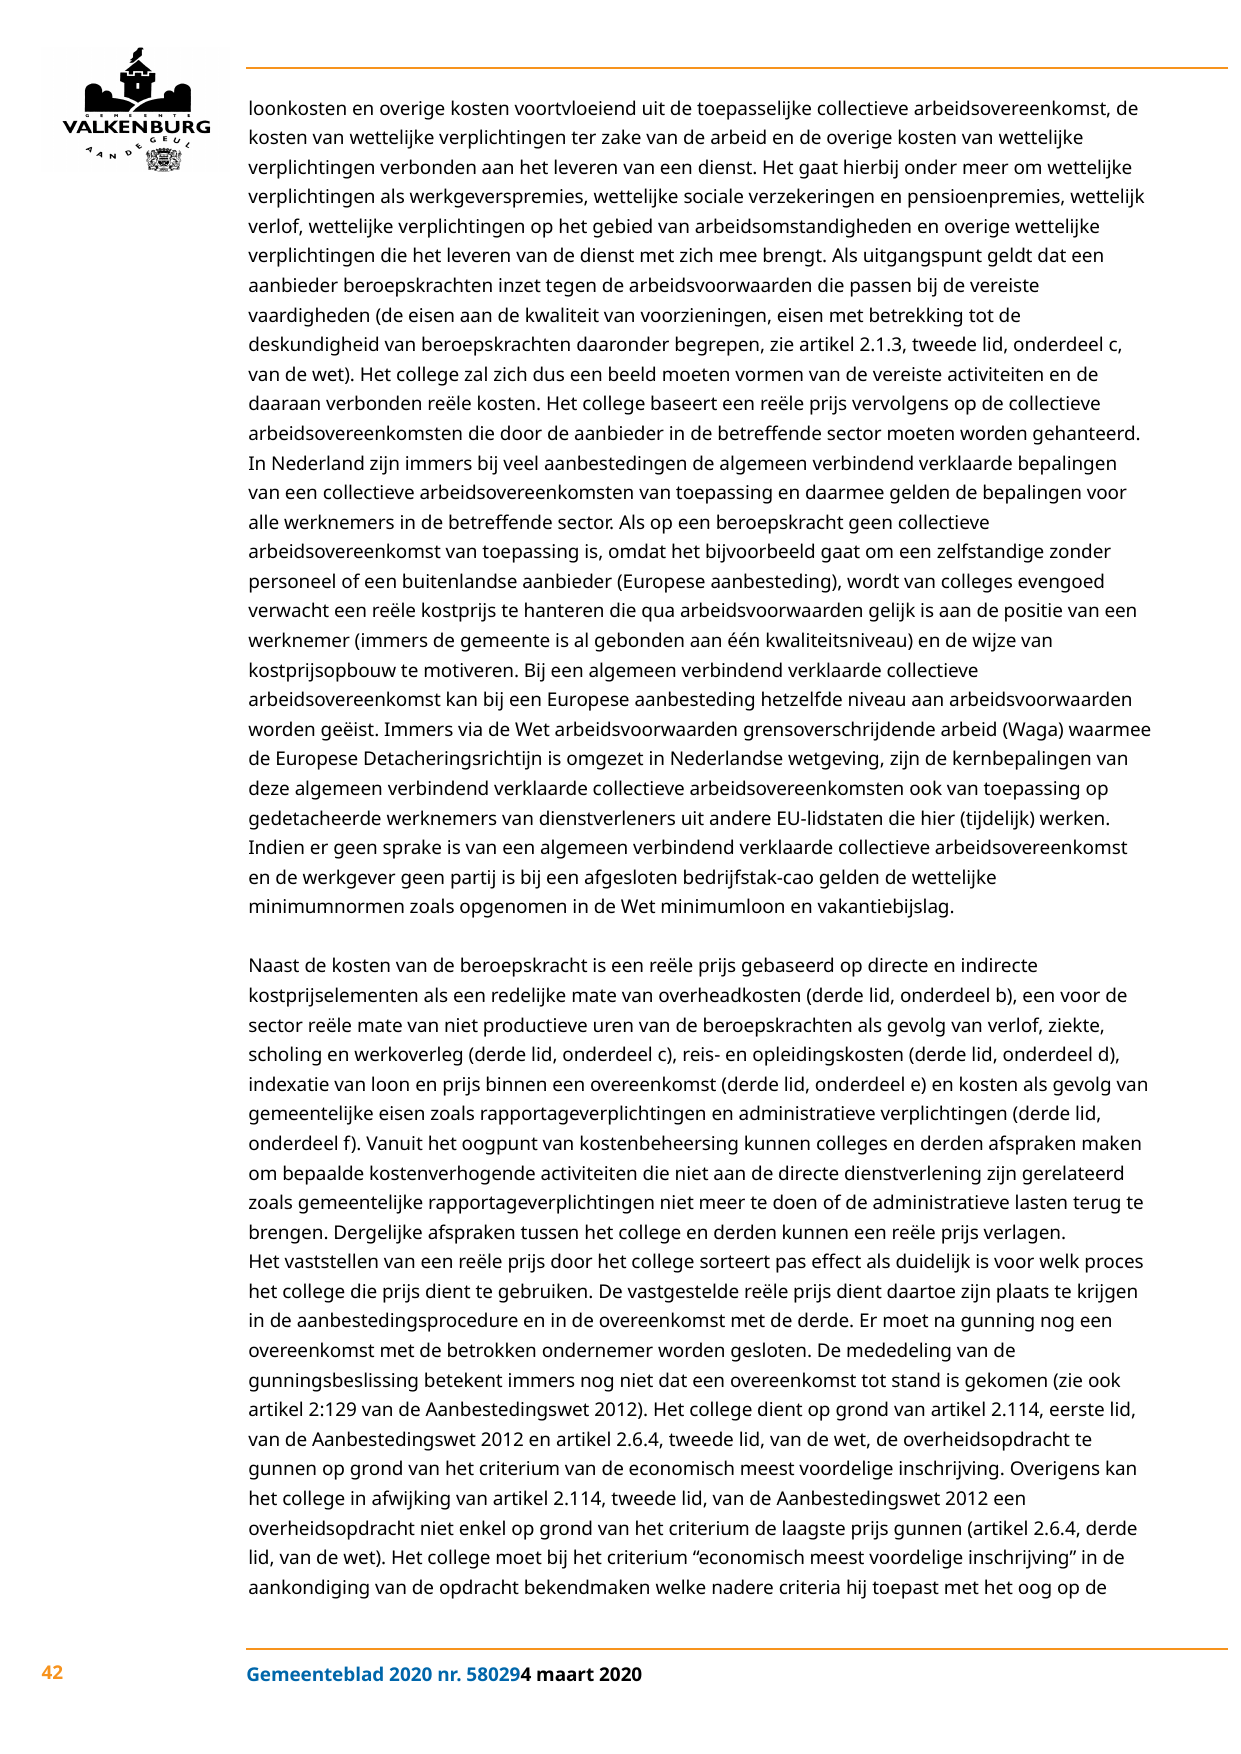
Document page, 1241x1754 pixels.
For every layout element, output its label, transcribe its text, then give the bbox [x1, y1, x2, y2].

text loonkosten en overige kosten voortvloeiend uit de toepasselijke collectieve arbeidsovereenkomst, de kosten van wettelijke verplichtingen ter zake van de arbeid en de overige kosten van wettelijke verplichtingen verbonden aan het leveren van een dienst. Het gaat hierbij onder meer om wettelijke verplichtingen als werkgeverspremies, wettelijke sociale verzekeringen en pensioenpremies, wettelijk verlof, wettelijke verplichtingen op het gebied van arbeidsomstandigheden en overige wettelijke verplichtingen die het leveren van de dienst met zich mee brengt. Als uitgangspunt geldt dat een aanbieder beroepskrachten inzet tegen de arbeidsvoorwaarden die passen bij de vereiste vaardigheden (de eisen aan de kwaliteit van voorzieningen, eisen met betrekking tot de deskundigheid van beroepskrachten daaronder begrepen, zie artikel 2.1.3, tweede lid, onderdeel c, van de wet). Het college zal zich dus een beeld moeten vormen van de vereiste activiteiten en de daaraan verbonden reële kosten. Het college baseert een reële prijs vervolgens op de collectieve arbeidsovereenkomsten die door de aanbieder in de betreffende sector moeten worden gehanteerd. In Nederland zijn immers bij veel aanbestedingen de algemeen verbindend verklaarde bepalingen van een collectieve arbeidsovereenkomsten van toepassing en daarmee gelden de bepalingen voor alle werknemers in de betreffende sector. Als op een beroepskracht geen collectieve arbeidsovereenkomst van toepassing is, omdat het bijvoorbeeld gaat om een zelfstandige zonder personeel of een buitenlandse aanbieder (Europese aanbesteding), wordt van colleges evengoed verwacht een reële kostprijs te hanteren die qua arbeidsvoorwaarden gelijk is aan de positie van een werknemer (immers de gemeente is al gebonden aan één kwaliteitsniveau) en de wijze van kostprijsopbouw te motiveren. Bij een algemeen verbindend verklaarde collectieve arbeidsovereenkomst kan bij een Europese aanbesteding hetzelfde niveau aan arbeidsvoorwaarden worden geëist. Immers via de Wet arbeidsvoorwaarden grensoverschrijdende arbeid (Waga) waarmee de Europese Detacheringsrichtijn is omgezet in Nederlandse wetgeving, zijn de kernbepalingen van deze algemeen verbindend verklaarde collectieve arbeidsovereenkomsten ook van toepassing op gedetacheerde werknemers van dienstverleners uit andere EU-lidstaten die hier (tijdelijk) werken. Indien er geen sprake is van een algemeen verbindend verklaarde collectieve arbeidsovereenkomst en de werkgever geen partij is bij een afgesloten bedrijfstak-cao gelden de wettelijke minimumnormen zoals opgenomen in de Wet minimumloon en vakantiebijslag. [248, 95, 1152, 919]
picture [41, 47, 231, 172]
text Naast de kosten van de beroepskracht is een reële prijs gebaseerd op directe en indirecte kostprijselementen als een redelijke mate van overheadkosten (derde lid, onderdeel b), een voor de sector reële mate van niet productieve uren van de beroepskrachten als gevolg van verlof, ziekte, scholing en werkoverleg (derde lid, onderdeel c), reis- en opleidingskosten (derde lid, onderdeel d), indexatie van loon en prijs binnen een overeenkomst (derde lid, onderdeel e) en kosten als gevolg van gemeentelijke eisen zoals rapportageverplichtingen en administratieve verplichtingen (derde lid, onderdeel f). Vanuit het oogpunt van kostenbeheersing kunnen colleges en derden afspraken maken om bepaalde kostenverhogende activiteiten die niet aan de directe dienstverlening zijn gerelateerd zoals gemeentelijke rapportageverplichtingen niet meer te doen of de administratieve lasten terug te brengen. Dergelijke afspraken tussen het college en derden kunnen een reële prijs verlagen. [248, 953, 1152, 1245]
text Het vaststellen van een reële prijs door het college sorteert pas effect als duidelijk is voor welk proces het college die prijs dient te gebruiken. De vastgestelde reële prijs dient daartoe zijn plaats te krijgen in de aanbestedingsprocedure en in de overeenkomst met de derde. Er moet na gunning nog een overeenkomst met de betrokken ondernemer worden gesloten. De mededeling van de gunningsbeslissing betekent immers nog niet dat een overeenkomst tot stand is gekomen (zie ook artikel 2:129 van de Aanbestedingswet 2012). Het college dient op grond van artikel 2.114, eerste lid, van de Aanbestedingswet 2012 en artikel 2.6.4, tweede lid, van de wet, de overheidsopdracht te gunnen op grond van het criterium van de economisch meest voordelige inschrijving. Overigens kan het college in afwijking van artikel 2.114, tweede lid, van de Aanbestedingswet 2012 een overheidsopdracht niet enkel op grond van het criterium de laagste prijs gunnen (artikel 2.6.4, derde lid, van de wet). Het college moet bij het criterium “economisch meest voordelige inschrijving” in de aankondiging van de opdracht bekendmaken welke nadere criteria hij toepast met het oog op de [248, 1248, 1152, 1600]
